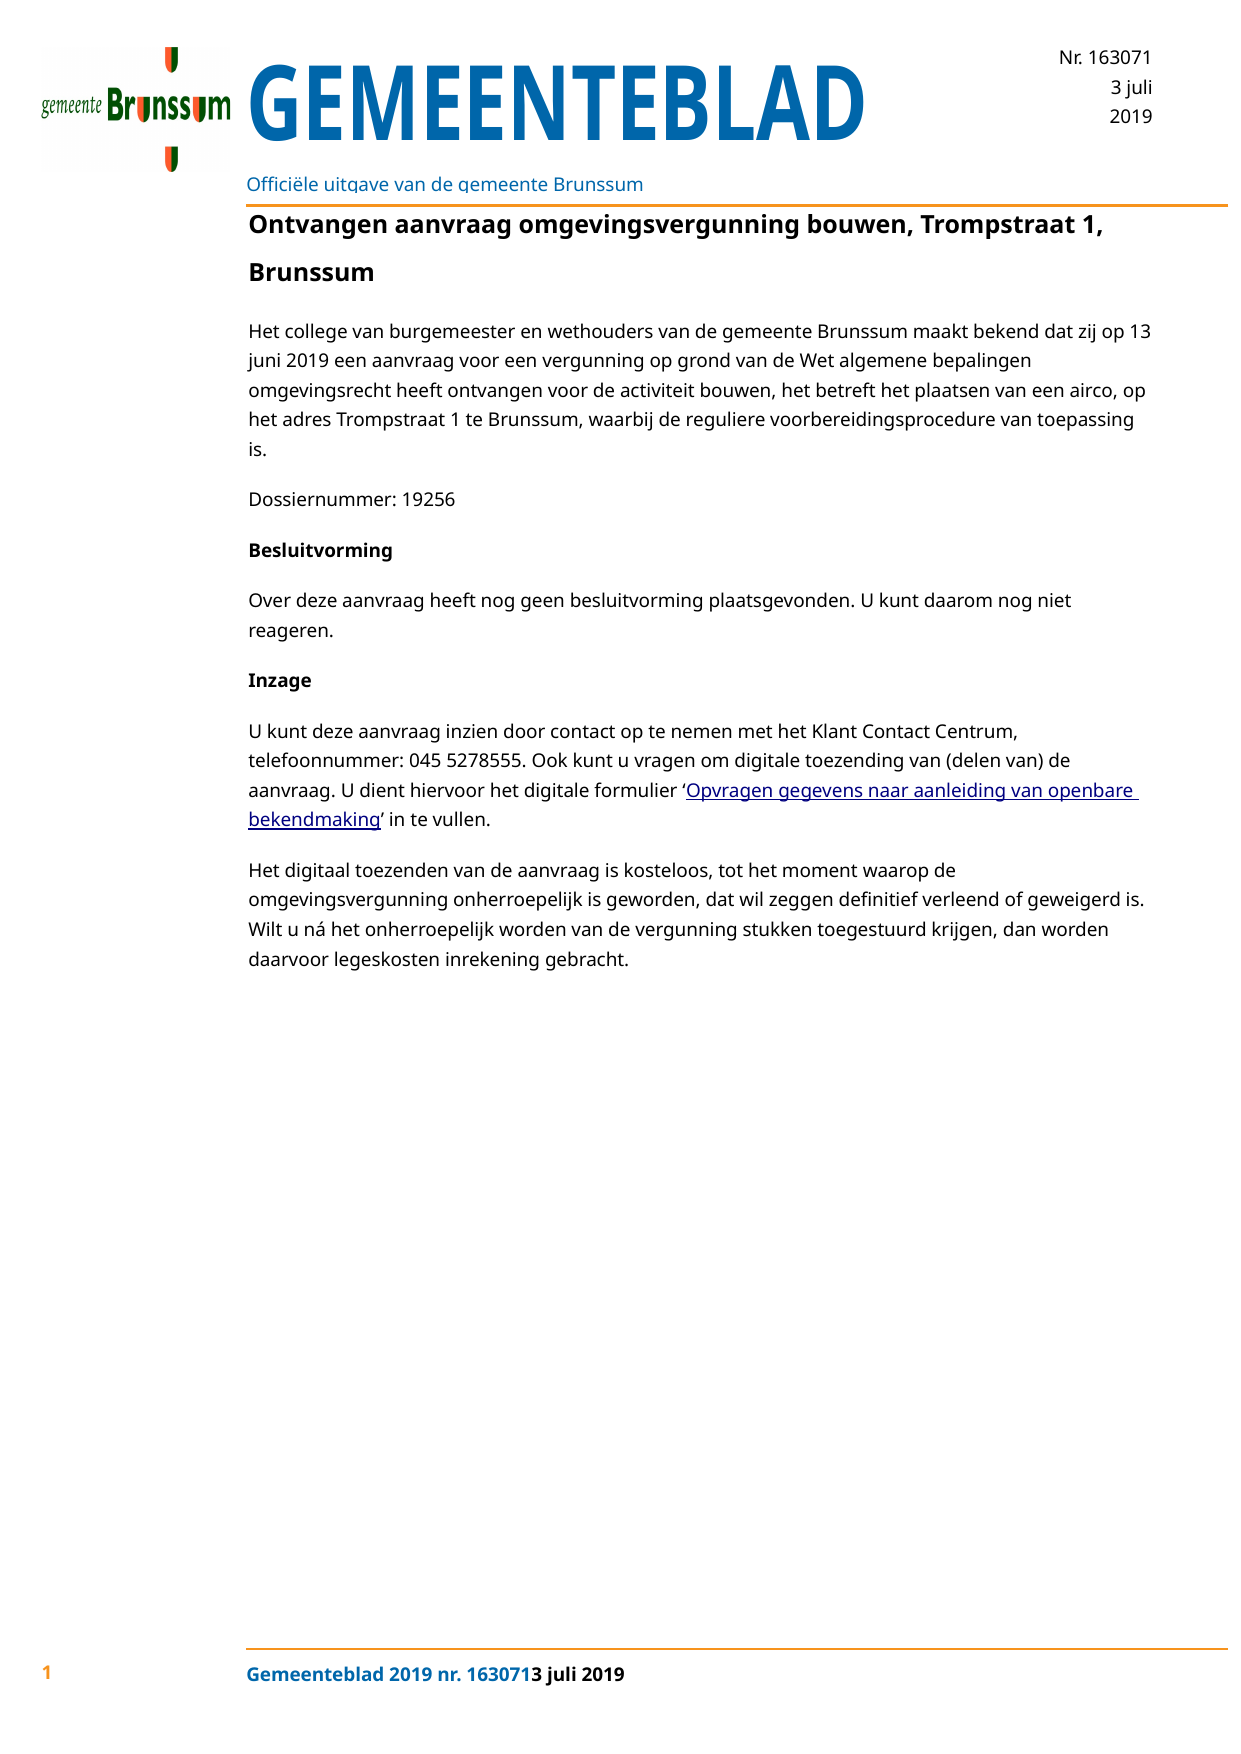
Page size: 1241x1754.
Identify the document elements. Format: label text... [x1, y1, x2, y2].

text Dossiernummer: 19256 [248, 487, 1152, 512]
picture [41, 47, 231, 172]
text Het college van burgemeester en wethouders van de gemeente Brunssum maakt bekend dat zij op 13 juni 2019 een aanvraag voor een vergunning op grond van de Wet algemene bepalingen omgevingsrecht heeft ontvangen voor de activiteit bouwen, het betreft het plaatsen van een airco, op het adres Trompstraat 1 te Brunssum, waarbij de reguliere voorbereidingsprocedure van toepassing is. [248, 318, 1152, 462]
text U kunt deze aanvraag inzien door contact op te nemen met het Klant Contact Centrum, telefoonnummer: 045 5278555. Ook kunt u vragen om digitale toezending van (delen van) de aanvraag. U dient hiervoor het digitale formulier ‘Opvragen gegevens naar aanleiding van openbare bekendmaking’ in te vullen. [248, 718, 1152, 832]
text Het digitaal toezenden van de aanvraag is kosteloos, tot het moment waarop de omgevingsvergunning onherroepelijk is geworden, dat wil zeggen definitief verleend of geweigerd is. Wilt u ná het onherroepelijk worden van de vergunning stukken toegestuurd krijgen, dan worden daarvoor legeskosten inrekening gebracht. [248, 857, 1152, 972]
text Over deze aanvraag heeft nog geen besluitvorming plaatsgevonden. U kunt daarom nog niet reageren. [248, 587, 1152, 643]
text Ontvangen aanvraag omgevingsvergunning bouwen, Trompstraat 1, Brunssum [248, 207, 1152, 288]
text Inzage [248, 667, 1152, 693]
text Besluitvorming [248, 537, 1152, 563]
